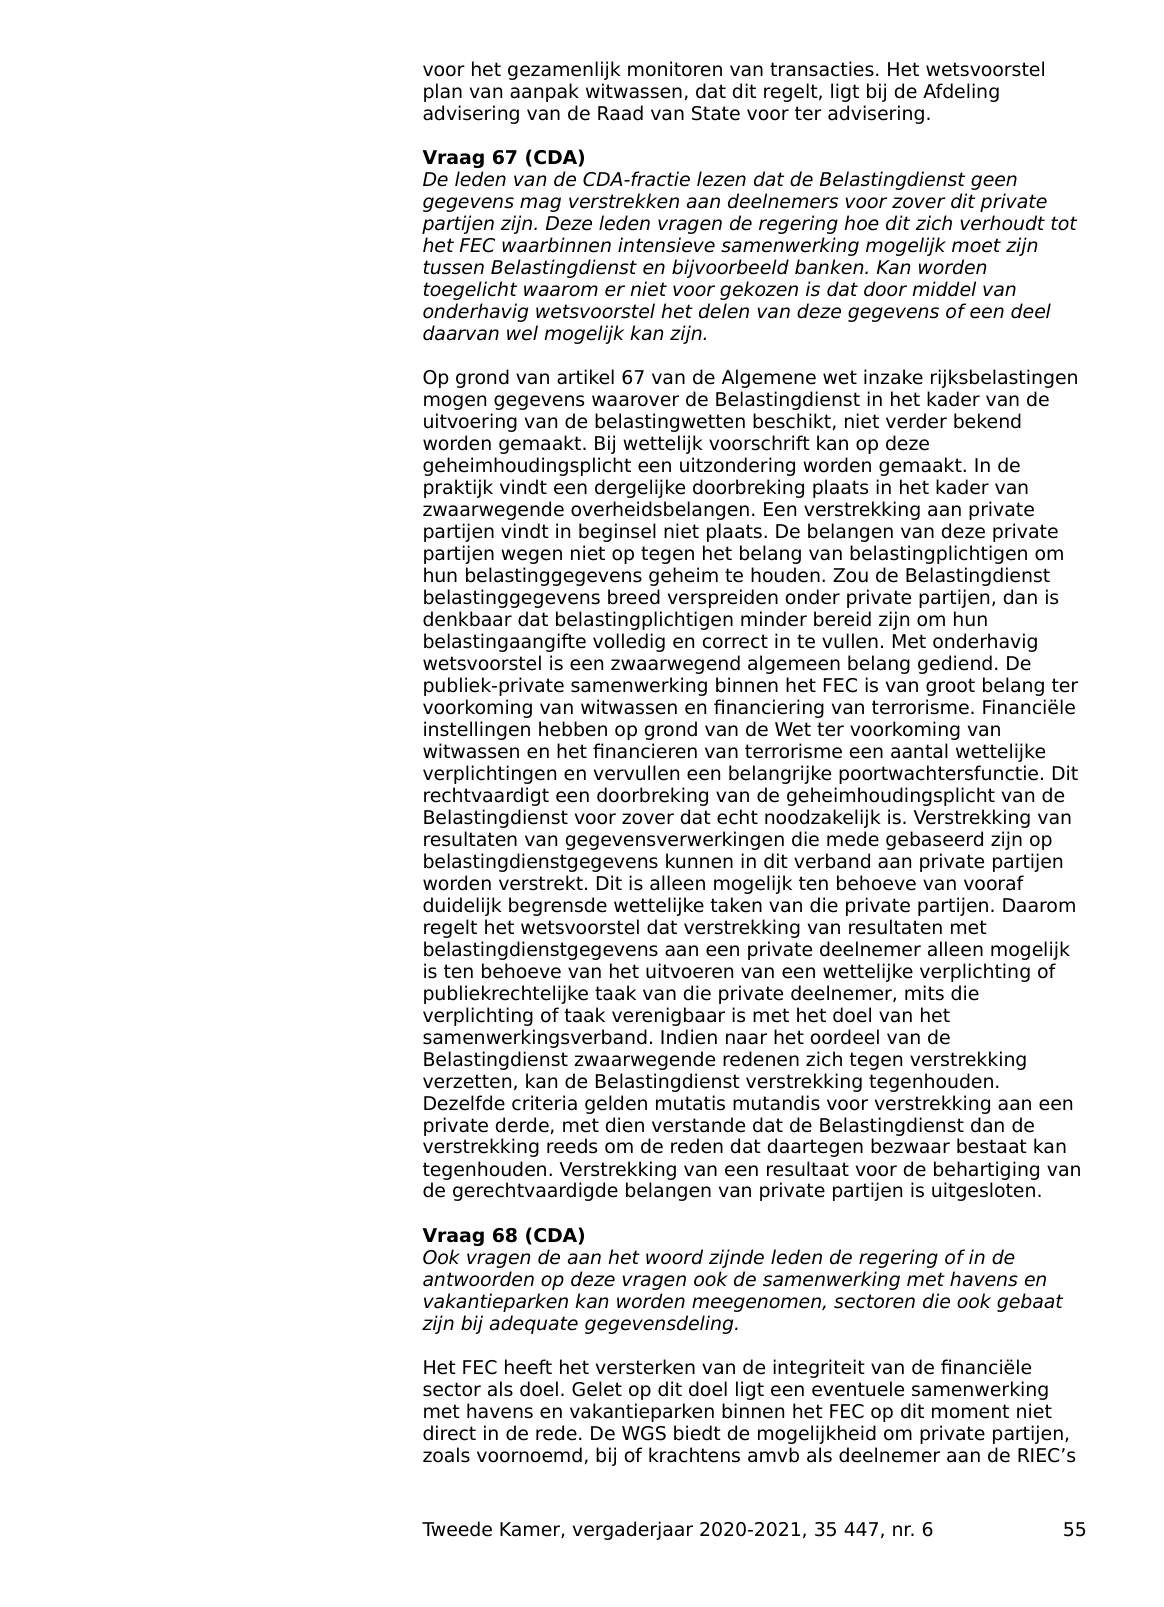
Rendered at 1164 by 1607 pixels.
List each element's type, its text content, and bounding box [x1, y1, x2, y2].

text Op grond van artikel 67 van de Algemene wet inzake rijksbelastingen mogen gegevens waarover de Belastingdienst in het kader van de uitvoering van de belastingwetten beschikt, niet verder bekend worden gemaakt. Bij wettelijk voorschrift kan op deze geheimhoudingsplicht een uitzondering worden gemaakt. In de praktijk vindt een dergelijke doorbreking plaats in het kader van zwaarwegende overheidsbelangen. Een verstrekking aan private partijen vindt in beginsel niet plaats. De belangen van deze private partijen wegen niet op tegen het belang van belastingplichtigen om hun belastinggegevens geheim te houden. Zou de Belastingdienst belastinggegevens breed verspreiden onder private partijen, dan is denkbaar dat belastingplichtigen minder bereid zijn om hun belastingaangifte volledig en correct in te vullen. Met onderhavig wetsvoorstel is een zwaarwegend algemeen belang gediend. De publiek-private samenwerking binnen het FEC is van groot belang ter voorkoming van witwassen en financiering van terrorisme. Financiële instellingen hebben op grond van de Wet ter voorkoming van witwassen en het financieren van terrorisme een aantal wettelijke verplichtingen en vervullen een belangrijke poortwachtersfunctie. Dit rechtvaardigt een doorbreking van de geheimhoudingsplicht van de Belastingdienst voor zover dat echt noodzakelijk is. Verstrekking van resultaten van gegevensverwerkingen die mede gebaseerd zijn op belastingdienstgegevens kunnen in dit verband aan private partijen worden verstrekt. Dit is alleen mogelijk ten behoeve van vooraf duidelijk begrensde wettelijke taken van die private partijen. Daarom regelt het wetsvoorstel dat verstrekking van resultaten met belastingdienstgegevens aan een private deelnemer alleen mogelijk is ten behoeve van het uitvoeren van een wettelijke verplichting of publiekrechtelijke taak van die private deelnemer, mits die verplichting of taak verenigbaar is met het doel van het samenwerkingsverband. Indien naar het oordeel van de Belastingdienst zwaarwegende redenen zich tegen verstrekking verzetten, kan de Belastingdienst verstrekking tegenhouden. Dezelfde criteria gelden mutatis mutandis voor verstrekking aan een private derde, met dien verstande dat de Belastingdienst dan de verstrekking reeds om de reden dat daartegen bezwaar bestaat kan tegenhouden. Verstrekking van een resultaat voor de behartiging van de gerechtvaardigde belangen van private partijen is uitgesloten. [422, 367, 1087, 1202]
text Ook vragen de aan het woord zijnde leden de regering of in de antwoorden op deze vragen ook de samenwerking met havens en vakantieparken kan worden meegenomen, sectoren die ook gebaat zijn bij adequate gegevensdeling. [422, 1247, 1087, 1334]
text Vraag 67 (CDA) [422, 147, 1087, 169]
text Het FEC heeft het versterken van de integriteit van de financiële sector als doel. Gelet op dit doel ligt een eventuele samenwerking met havens en vakantieparken binnen het FEC op dit moment niet direct in de rede. De WGS biedt de mogelijkheid om private partijen, zoals voornoemd, bij of krachtens amvb als deelnemer aan de RIEC’s [422, 1357, 1087, 1467]
text De leden van de CDA-fractie lezen dat de Belastingdienst geen gegevens mag verstrekken aan deelnemers voor zover dit private partijen zijn. Deze leden vragen de regering hoe dit zich verhoudt tot het FEC waarbinnen intensieve samenwerking mogelijk moet zijn tussen Belastingdienst en bijvoorbeeld banken. Kan worden toegelicht waarom er niet voor gekozen is dat door middel van onderhavig wetsvoorstel het delen van deze gegevens of een deel daarvan wel mogelijk kan zijn. [422, 169, 1087, 345]
text voor het gezamenlijk monitoren van transacties. Het wetsvoorstel plan van aanpak witwassen, dat dit regelt, ligt bij de Afdeling advisering van de Raad van State voor ter advisering. [422, 59, 1087, 125]
text Vraag 68 (CDA) [422, 1224, 1087, 1247]
